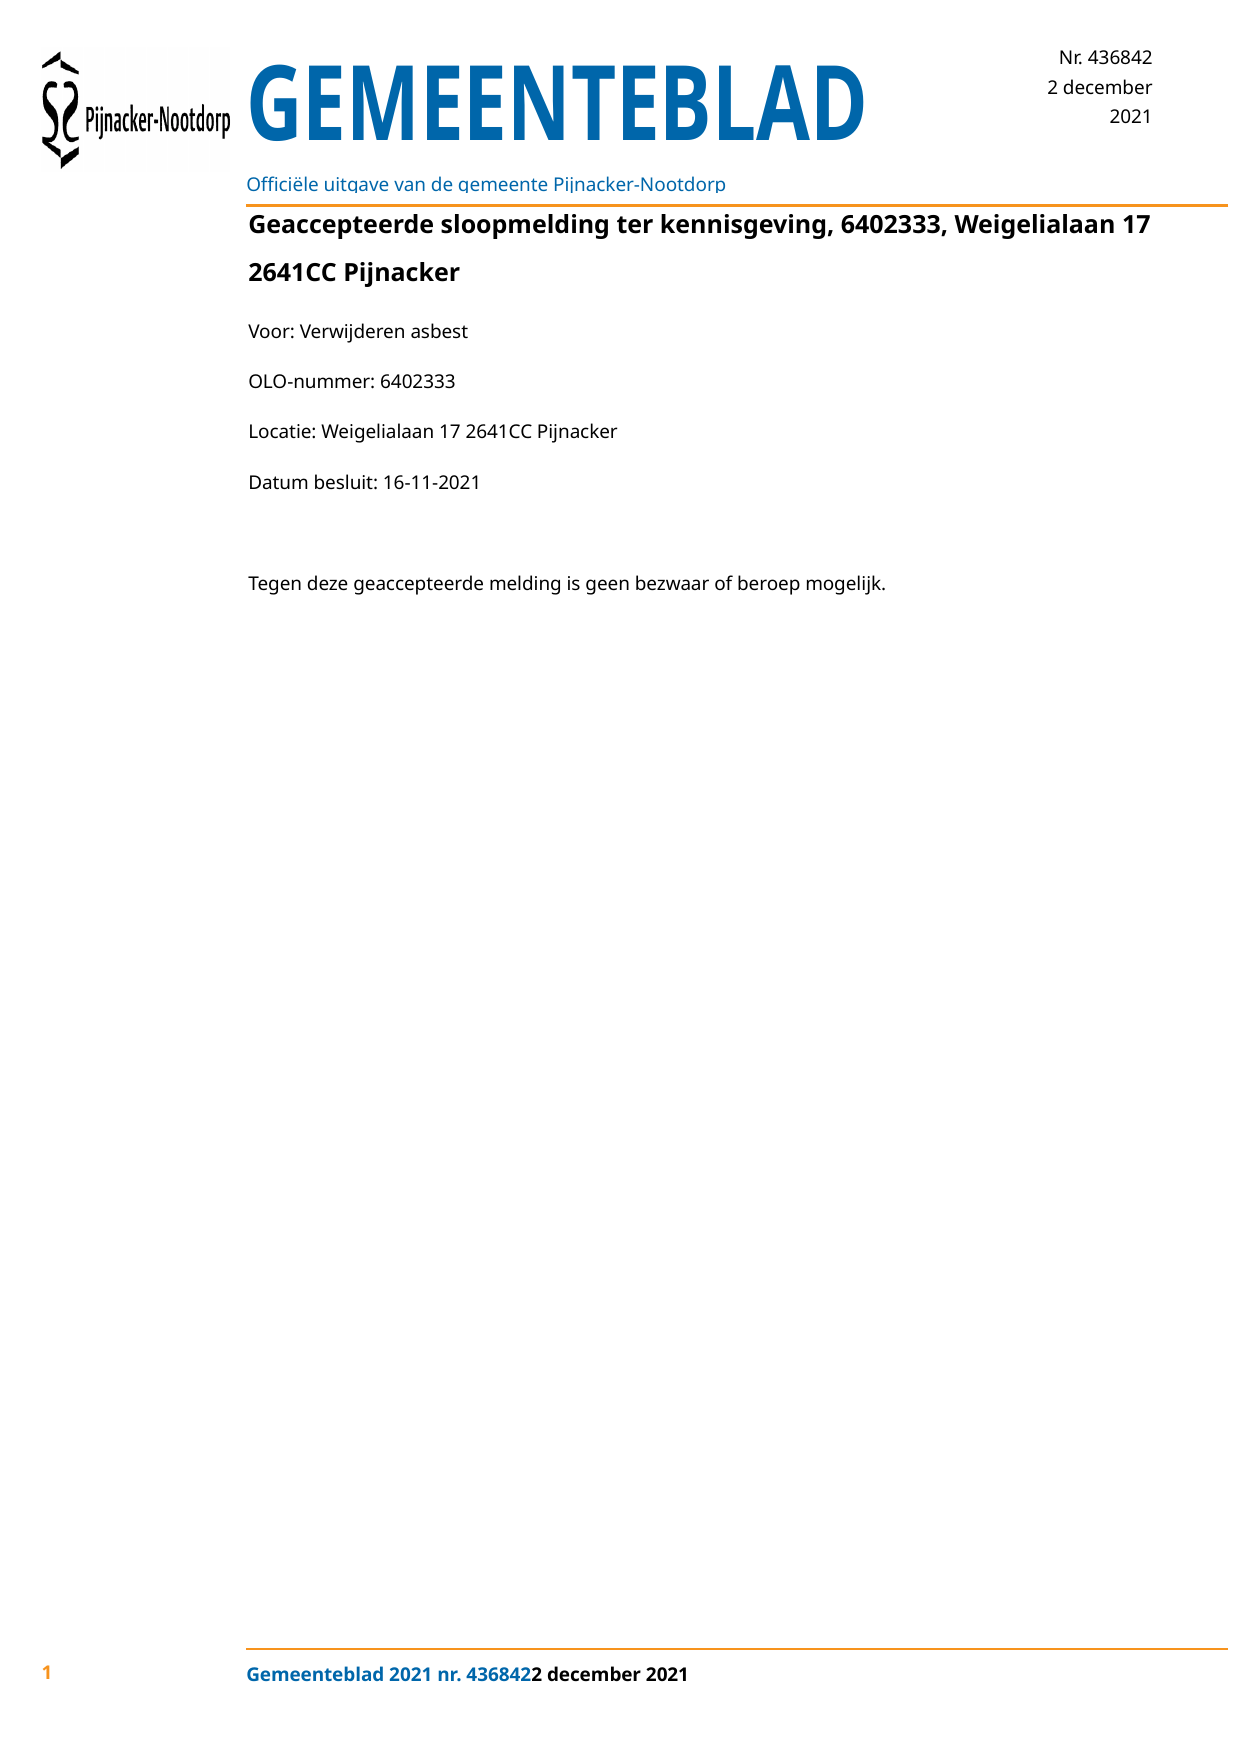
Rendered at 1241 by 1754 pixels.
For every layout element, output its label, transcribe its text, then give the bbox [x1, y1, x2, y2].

text OLO-nummer: 6402333 [248, 368, 1152, 394]
text Voor: Verwijderen asbest [248, 318, 1152, 344]
text Locatie: Weigelialaan 17 2641CC Pijnacker [248, 419, 1152, 444]
text Datum besluit: 16-11-2021 [248, 469, 1152, 495]
picture [41, 47, 231, 172]
text Tegen deze geaccepteerde melding is geen bezwaar of beroep mogelijk. [248, 570, 1152, 596]
text Geaccepteerde sloopmelding ter kennisgeving, 6402333, Weigelialaan 17 2641CC Pijnacker [248, 207, 1152, 288]
